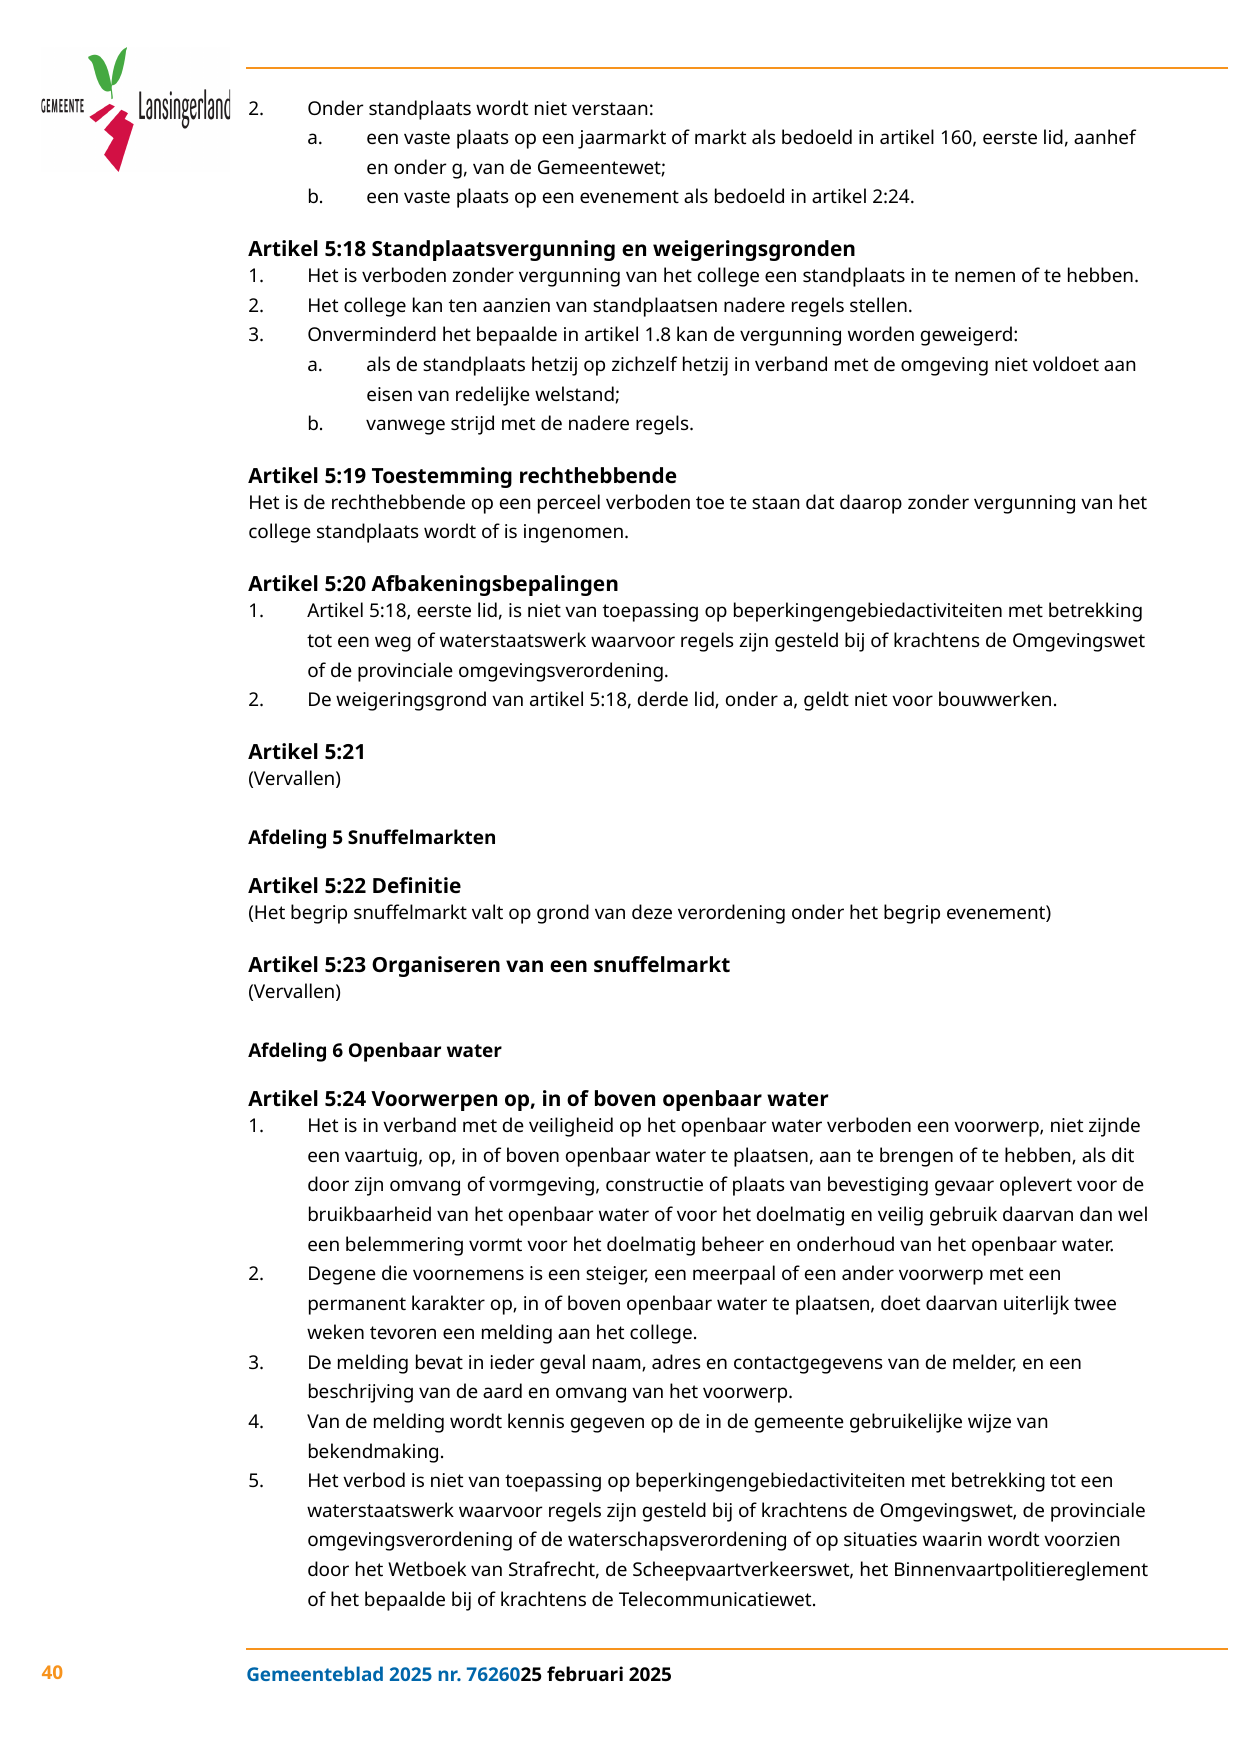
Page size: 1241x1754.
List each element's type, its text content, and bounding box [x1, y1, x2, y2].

list een vaste plaats op een jaarmarkt of markt als bedoeld in artikel 160, eerste lid, aanhef en onder g, van de Gemeentewet; [307, 124, 1152, 180]
text Artikel 5:24 Voorwerpen op, in of boven openbaar water [248, 1084, 1152, 1112]
list Het college kan ten aanzien van standplaatsen nadere regels stellen. [248, 292, 1152, 318]
list Van de melding wordt kennis gegeven op de in de gemeente gebruikelijke wijze van bekendmaking. [248, 1408, 1152, 1463]
text Het is de rechthebbende op een perceel verboden toe te staan dat daarop zonder vergunning van het college standplaats wordt of is ingenomen. [248, 489, 1152, 544]
list vanwege strijd met de nadere regels. [307, 410, 1152, 436]
list een vaste plaats op een evenement als bedoeld in artikel 2:24. [307, 183, 1152, 209]
text (Het begrip snuffelmarkt valt op grond van deze verordening onder het begrip evenement) [248, 899, 1152, 925]
list Het verbod is niet van toepassing op beperkingengebiedactiviteiten met betrekking tot een waterstaatswerk waarvoor regels zijn gesteld bij of krachtens de Omgevingswet, de provinciale omgevingsverordening of de waterschapsverordening of op situaties waarin wordt voorzien door het Wetboek van Strafrecht, de Scheepvaartverkeerswet, het Binnenvaartpolitiereglement of het bepaalde bij of krachtens de Telecommunicatiewet. [248, 1467, 1152, 1611]
text Afdeling 6 Openbaar water [248, 1037, 1152, 1063]
text Artikel 5:22 Definitie [248, 871, 1152, 899]
list Het is verboden zonder vergunning van het college een standplaats in te nemen of te hebben. [248, 262, 1152, 288]
text (Vervallen) [248, 765, 1152, 791]
list Artikel 5:18, eerste lid, is niet van toepassing op beperkingengebiedactiviteiten met betrekking tot een weg of waterstaatswerk waarvoor regels zijn gesteld bij of krachtens de Omgevingswet of de provinciale omgevingsverordening. [248, 598, 1152, 682]
list De melding bevat in ieder geval naam, adres en contactgegevens van de melder, en een beschrijving van de aard en omvang van het voorwerp. [248, 1349, 1152, 1404]
text Artikel 5:21 [248, 737, 1152, 765]
list Onder standplaats wordt niet verstaan: [248, 95, 1152, 121]
text Artikel 5:20 Afbakeningsbepalingen [248, 569, 1152, 598]
list De weigeringsgrond van artikel 5:18, derde lid, onder a, geldt niet voor bouwwerken. [248, 686, 1152, 712]
picture [41, 47, 231, 172]
text Artikel 5:18 Standplaatsvergunning en weigeringsgronden [248, 234, 1152, 262]
text Artikel 5:23 Organiseren van een snuffelmarkt [248, 950, 1152, 978]
text Afdeling 5 Snuffelmarkten [248, 824, 1152, 850]
list Onverminderd het bepaalde in artikel 1.8 kan de vergunning worden geweigerd: [248, 322, 1152, 347]
list Degene die voornemens is een steiger, een meerpaal of een ander voorwerp met een permanent karakter op, in of boven openbaar water te plaatsen, doet daarvan uiterlijk twee weken tevoren een melding aan het college. [248, 1260, 1152, 1345]
text Artikel 5:19 Toestemming rechthebbende [248, 461, 1152, 489]
list Het is in verband met de veiligheid op het openbaar water verboden een voorwerp, niet zijnde een vaartuig, op, in of boven openbaar water te plaatsen, aan te brengen of te hebben, als dit door zijn omvang of vormgeving, constructie of plaats van bevestiging gevaar oplevert voor de bruikbaarheid van het openbaar water of voor het doelmatig en veilig gebruik daarvan dan wel een belemmering vormt voor het doelmatig beheer en onderhoud van het openbaar water. [248, 1112, 1152, 1256]
list als de standplaats hetzij op zichzelf hetzij in verband met de omgeving niet voldoet aan eisen van redelijke welstand; [307, 351, 1152, 406]
text (Vervallen) [248, 978, 1152, 1004]
